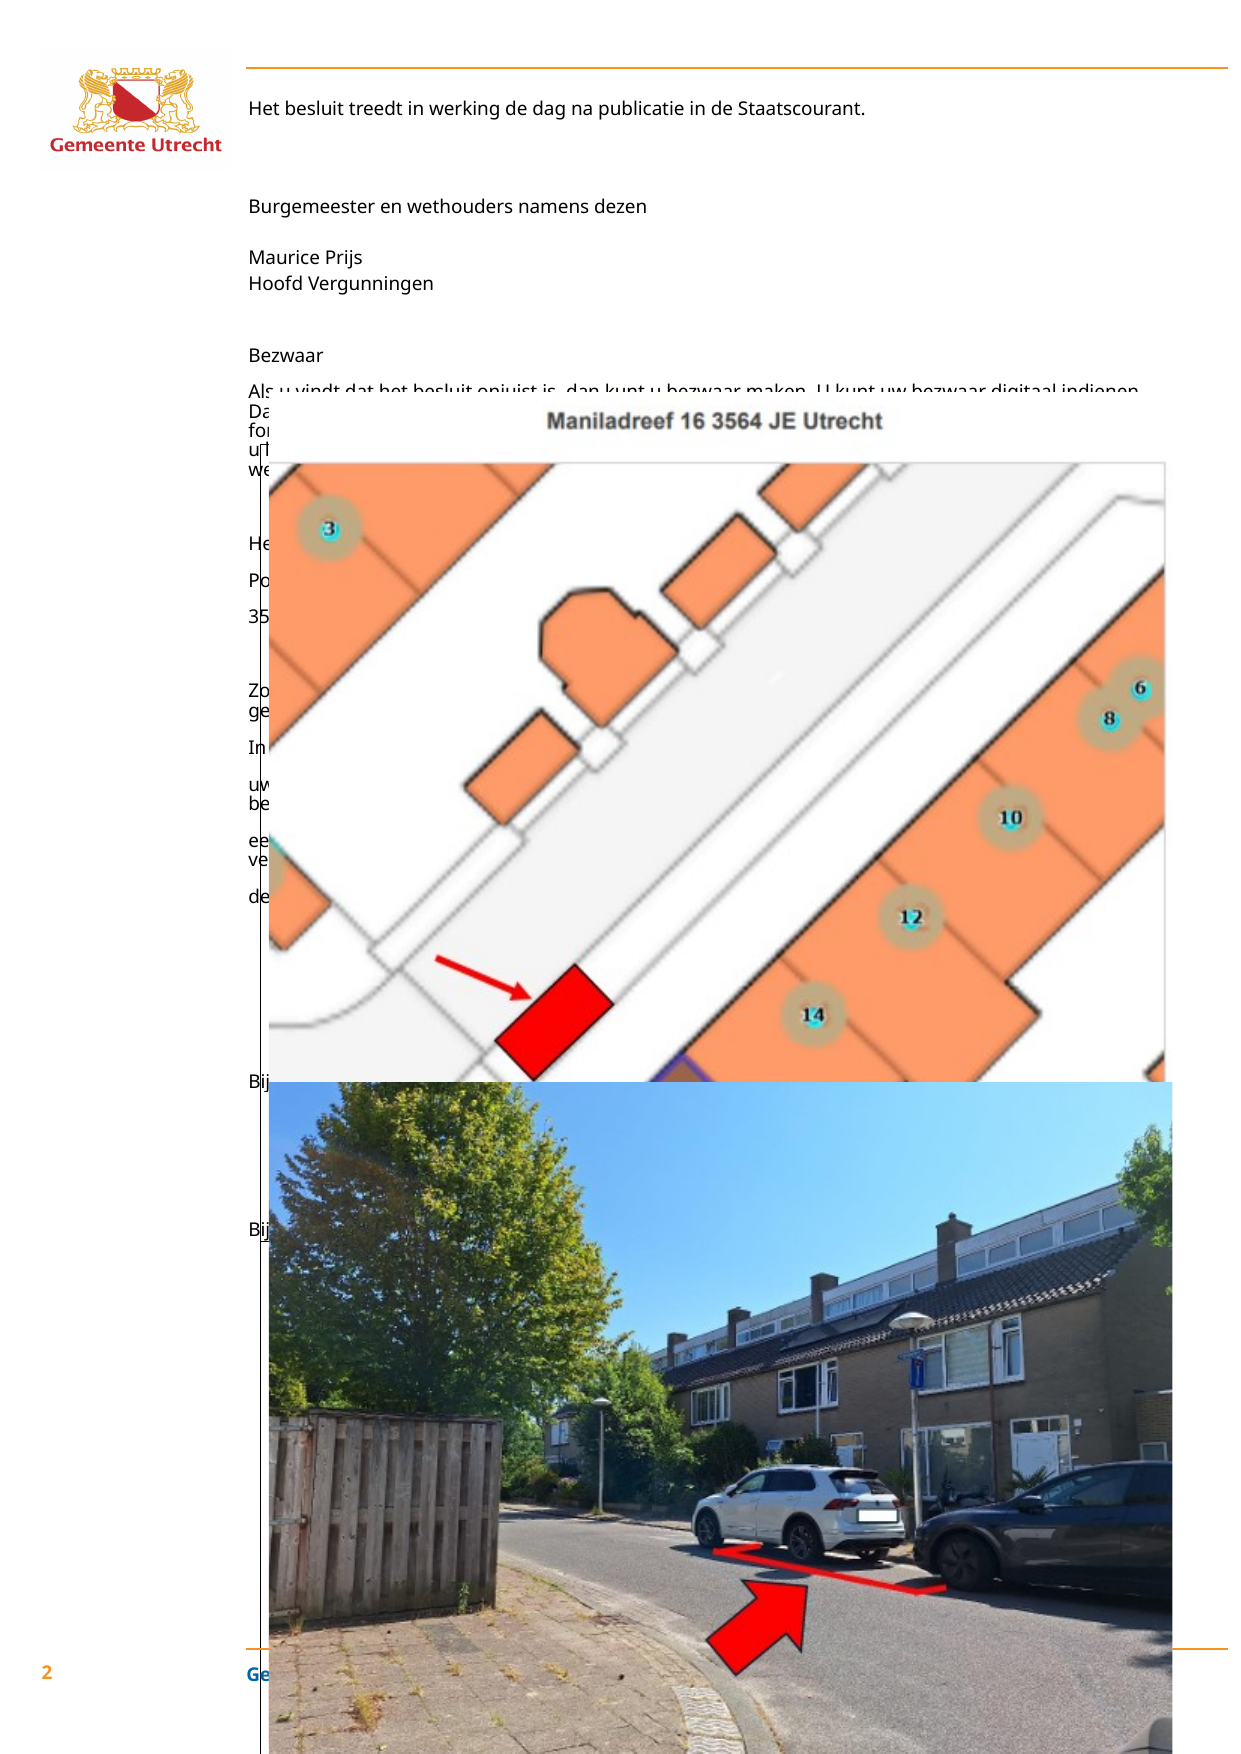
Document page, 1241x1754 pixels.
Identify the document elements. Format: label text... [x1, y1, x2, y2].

text Maurice Prijs [248, 244, 1152, 270]
picture [268, 392, 1173, 1754]
text Het besluit treedt in werking de dag na publicatie in de Staatscourant. [248, 95, 1152, 121]
picture [41, 47, 231, 172]
text Als u vindt dat het besluit onjuist is, dan kunt u bezwaar maken. U kunt uw bezwaar digitaal indienen. Daarvoor kunt u alleen gebruik maken van het door de gemeente beschikbaar gestelde digitale formulier. Dit vindt u op www.utrecht.nl/bezwaar. U kunt het bezwaar niet per e-mail indienen. Maakt u liever per brief bezwaar, dan kunt u uw bezwaarschrift sturen aan het College van burgemeester en wethouders. [248, 383, 1152, 473]
text Hoofd Vergunningen [248, 270, 1152, 296]
text Bezwaar [248, 347, 1152, 366]
text Burgemeester en wethouders namens dezen [248, 193, 1152, 219]
